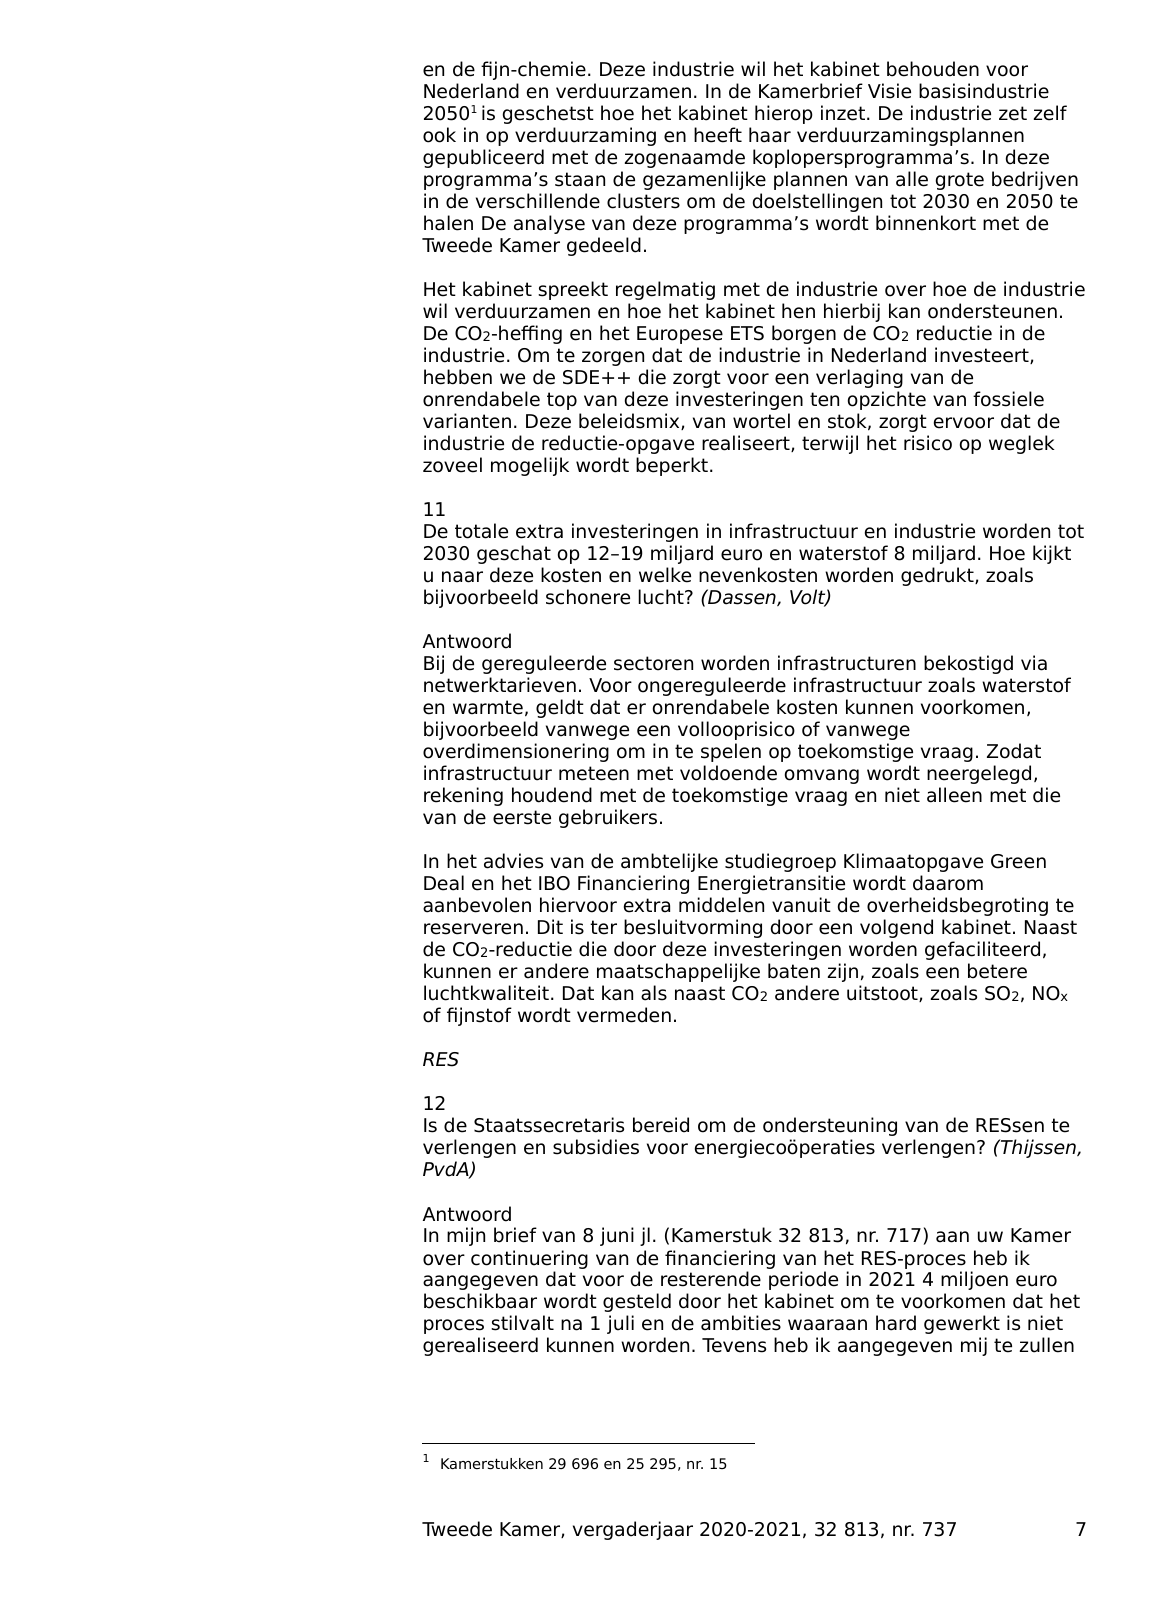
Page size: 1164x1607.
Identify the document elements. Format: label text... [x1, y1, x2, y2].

text In het advies van de ambtelijke studiegroep Klimaatopgave Green Deal en het IBO Financiering Energietransitie wordt daarom aanbevolen hiervoor extra middelen vanuit de overheidsbegroting te reserveren. Dit is ter besluitvorming door een volgend kabinet. Naast de CO2-reductie die door deze investeringen worden gefaciliteerd, kunnen er andere maatschappelijke baten zijn, zoals een betere luchtkwaliteit. Dat kan als naast CO2 andere uitstoot, zoals SO2, NOx of fijnstof wordt vermeden. [422, 851, 1087, 1027]
text 11 [422, 499, 1087, 521]
text Kamerstukken 29 696 en 25 295, nr. 15 [422, 1452, 1087, 1474]
text en de fijn-chemie. Deze industrie wil het kabinet behouden voor Nederland en verduurzamen. In de Kamerbrief Visie basisindustrie 2050is geschetst hoe het kabinet hierop inzet. De industrie zet zelf ook in op verduurzaming en heeft haar verduurzamingsplannen gepubliceerd met de zogenaamde koplopersprogramma’s. In deze programma’s staan de gezamenlijke plannen van alle grote bedrijven in de verschillende clusters om de doelstellingen tot 2030 en 2050 te halen De analyse van deze programma’s wordt binnenkort met de Tweede Kamer gedeeld. [422, 59, 1087, 257]
text De CO2-heffing en het Europese ETS borgen de CO2 reductie in de industrie. Om te zorgen dat de industrie in Nederland investeert, hebben we de SDE++ die zorgt voor een verlaging van de onrendabele top van deze investeringen ten opzichte van fossiele varianten. Deze beleidsmix, van wortel en stok, zorgt ervoor dat de industrie de reductie-opgave realiseert, terwijl het risico op weglek zoveel mogelijk wordt beperkt. [422, 323, 1087, 477]
text In mijn brief van 8 juni jl. (Kamerstuk 32 813, nr. 717) aan uw Kamer over continuering van de financiering van het RES-proces heb ik aangegeven dat voor de resterende periode in 2021 4 miljoen euro beschikbaar wordt gesteld door het kabinet om te voorkomen dat het proces stilvalt na 1 juli en de ambities waaraan hard gewerkt is niet gerealiseerd kunnen worden. Tevens heb ik aangegeven mij te zullen [422, 1225, 1087, 1357]
text Is de Staatssecretaris bereid om de ondersteuning van de RESsen te verlengen en subsidies voor energiecoöperaties verlengen? (Thijssen, PvdA) [422, 1115, 1087, 1181]
text Antwoord [422, 1203, 1087, 1225]
subtitle RES [422, 1049, 1087, 1071]
text Het kabinet spreekt regelmatig met de industrie over hoe de industrie wil verduurzamen en hoe het kabinet hen hierbij kan ondersteunen. [422, 279, 1087, 323]
text Bij de gereguleerde sectoren worden infrastructuren bekostigd via netwerktarieven. Voor ongereguleerde infrastructuur zoals waterstof en warmte, geldt dat er onrendabele kosten kunnen voorkomen, bijvoorbeeld vanwege een vollooprisico of vanwege overdimensionering om in te spelen op toekomstige vraag. Zodat infrastructuur meteen met voldoende omvang wordt neergelegd, rekening houdend met de toekomstige vraag en niet alleen met die van de eerste gebruikers. [422, 653, 1087, 829]
text 12 [422, 1093, 1087, 1115]
text De totale extra investeringen in infrastructuur en industrie worden tot 2030 geschat op 12–19 miljard euro en waterstof 8 miljard. Hoe kijkt u naar deze kosten en welke nevenkosten worden gedrukt, zoals bijvoorbeeld schonere lucht? (Dassen, Volt) [422, 521, 1087, 609]
text Antwoord [422, 631, 1087, 653]
